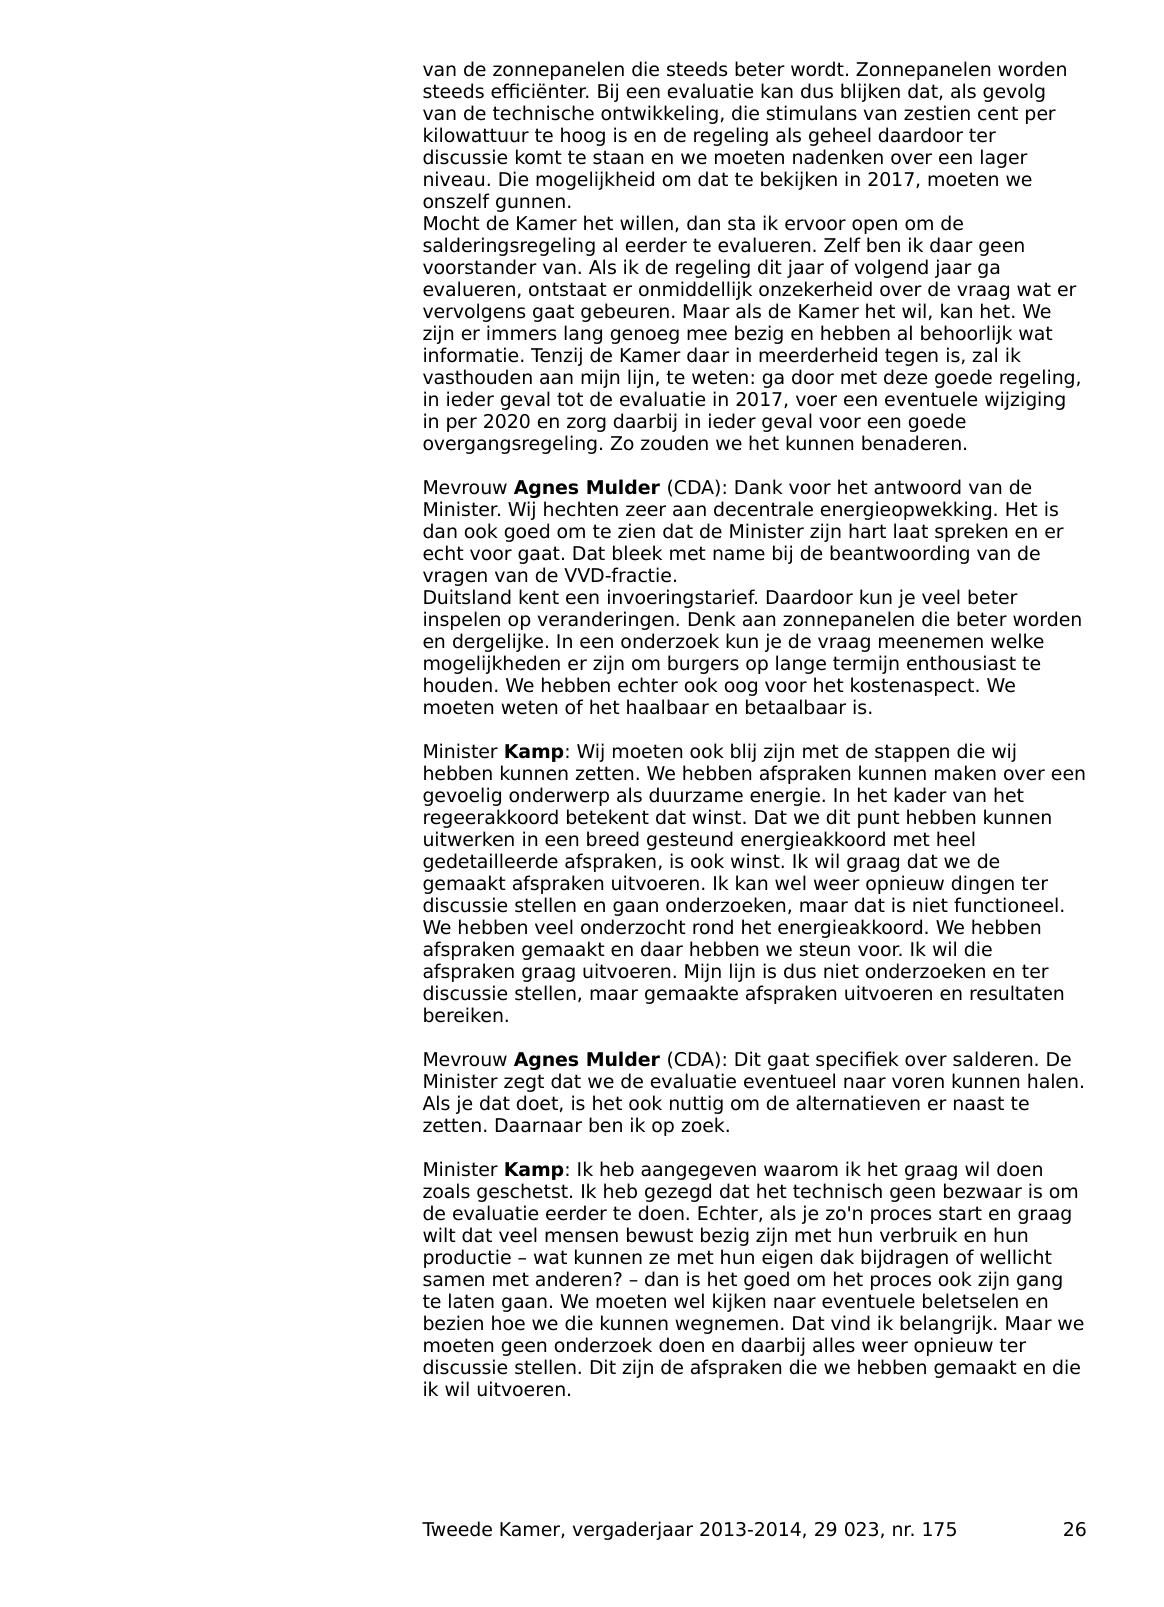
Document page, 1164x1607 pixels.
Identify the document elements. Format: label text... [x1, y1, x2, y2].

text Minister Kamp: Ik heb aangegeven waarom ik het graag wil doen zoals geschetst. Ik heb gezegd dat het technisch geen bezwaar is om de evaluatie eerder te doen. Echter, als je zo'n proces start en graag wilt dat veel mensen bewust bezig zijn met hun verbruik en hun productie – wat kunnen ze met hun eigen dak bijdragen of wellicht samen met anderen? – dan is het goed om het proces ook zijn gang te laten gaan. We moeten wel kijken naar eventuele beletselen en bezien hoe we die kunnen wegnemen. Dat vind ik belangrijk. Maar we moeten geen onderzoek doen en daarbij alles weer opnieuw ter discussie stellen. Dit zijn de afspraken die we hebben gemaakt en die ik wil uitvoeren. [422, 1159, 1087, 1401]
text Duitsland kent een invoeringstarief. Daardoor kun je veel beter inspelen op veranderingen. Denk aan zonnepanelen die beter worden en dergelijke. In een onderzoek kun je de vraag meenemen welke mogelijkheden er zijn om burgers op lange termijn enthousiast te houden. We hebben echter ook oog voor het kostenaspect. We moeten weten of het haalbaar en betaalbaar is. [422, 587, 1087, 719]
text Minister Kamp: Wij moeten ook blij zijn met de stappen die wij hebben kunnen zetten. We hebben afspraken kunnen maken over een gevoelig onderwerp als duurzame energie. In het kader van het regeerakkoord betekent dat winst. Dat we dit punt hebben kunnen uitwerken in een breed gesteund energieakkoord met heel gedetailleerde afspraken, is ook winst. Ik wil graag dat we de gemaakt afspraken uitvoeren. Ik kan wel weer opnieuw dingen ter discussie stellen en gaan onderzoeken, maar dat is niet functioneel. We hebben veel onderzocht rond het energieakkoord. We hebben afspraken gemaakt en daar hebben we steun voor. Ik wil die afspraken graag uitvoeren. Mijn lijn is dus niet onderzoeken en ter discussie stellen, maar gemaakte afspraken uitvoeren en resultaten bereiken. [422, 741, 1087, 1027]
text Mevrouw Agnes Mulder (CDA): Dit gaat specifiek over salderen. De Minister zegt dat we de evaluatie eventueel naar voren kunnen halen. Als je dat doet, is het ook nuttig om de alternatieven er naast te zetten. Daarnaar ben ik op zoek. [422, 1049, 1087, 1137]
text van de zonnepanelen die steeds beter wordt. Zonnepanelen worden steeds efficiënter. Bij een evaluatie kan dus blijken dat, als gevolg van de technische ontwikkeling, die stimulans van zestien cent per kilowattuur te hoog is en de regeling als geheel daardoor ter discussie komt te staan en we moeten nadenken over een lager niveau. Die mogelijkheid om dat te bekijken in 2017, moeten we onszelf gunnen. [422, 59, 1087, 213]
text Mevrouw Agnes Mulder (CDA): Dank voor het antwoord van de Minister. Wij hechten zeer aan decentrale energieopwekking. Het is dan ook goed om te zien dat de Minister zijn hart laat spreken en er echt voor gaat. Dat bleek met name bij de beantwoording van de vragen van de VVD-fractie. [422, 477, 1087, 587]
text Mocht de Kamer het willen, dan sta ik ervoor open om de salderingsregeling al eerder te evalueren. Zelf ben ik daar geen voorstander van. Als ik de regeling dit jaar of volgend jaar ga evalueren, ontstaat er onmiddellijk onzekerheid over de vraag wat er vervolgens gaat gebeuren. Maar als de Kamer het wil, kan het. We zijn er immers lang genoeg mee bezig en hebben al behoorlijk wat informatie. Tenzij de Kamer daar in meerderheid tegen is, zal ik vasthouden aan mijn lijn, te weten: ga door met deze goede regeling, in ieder geval tot de evaluatie in 2017, voer een eventuele wijziging in per 2020 en zorg daarbij in ieder geval voor een goede overgangsregeling. Zo zouden we het kunnen benaderen. [422, 213, 1087, 455]
